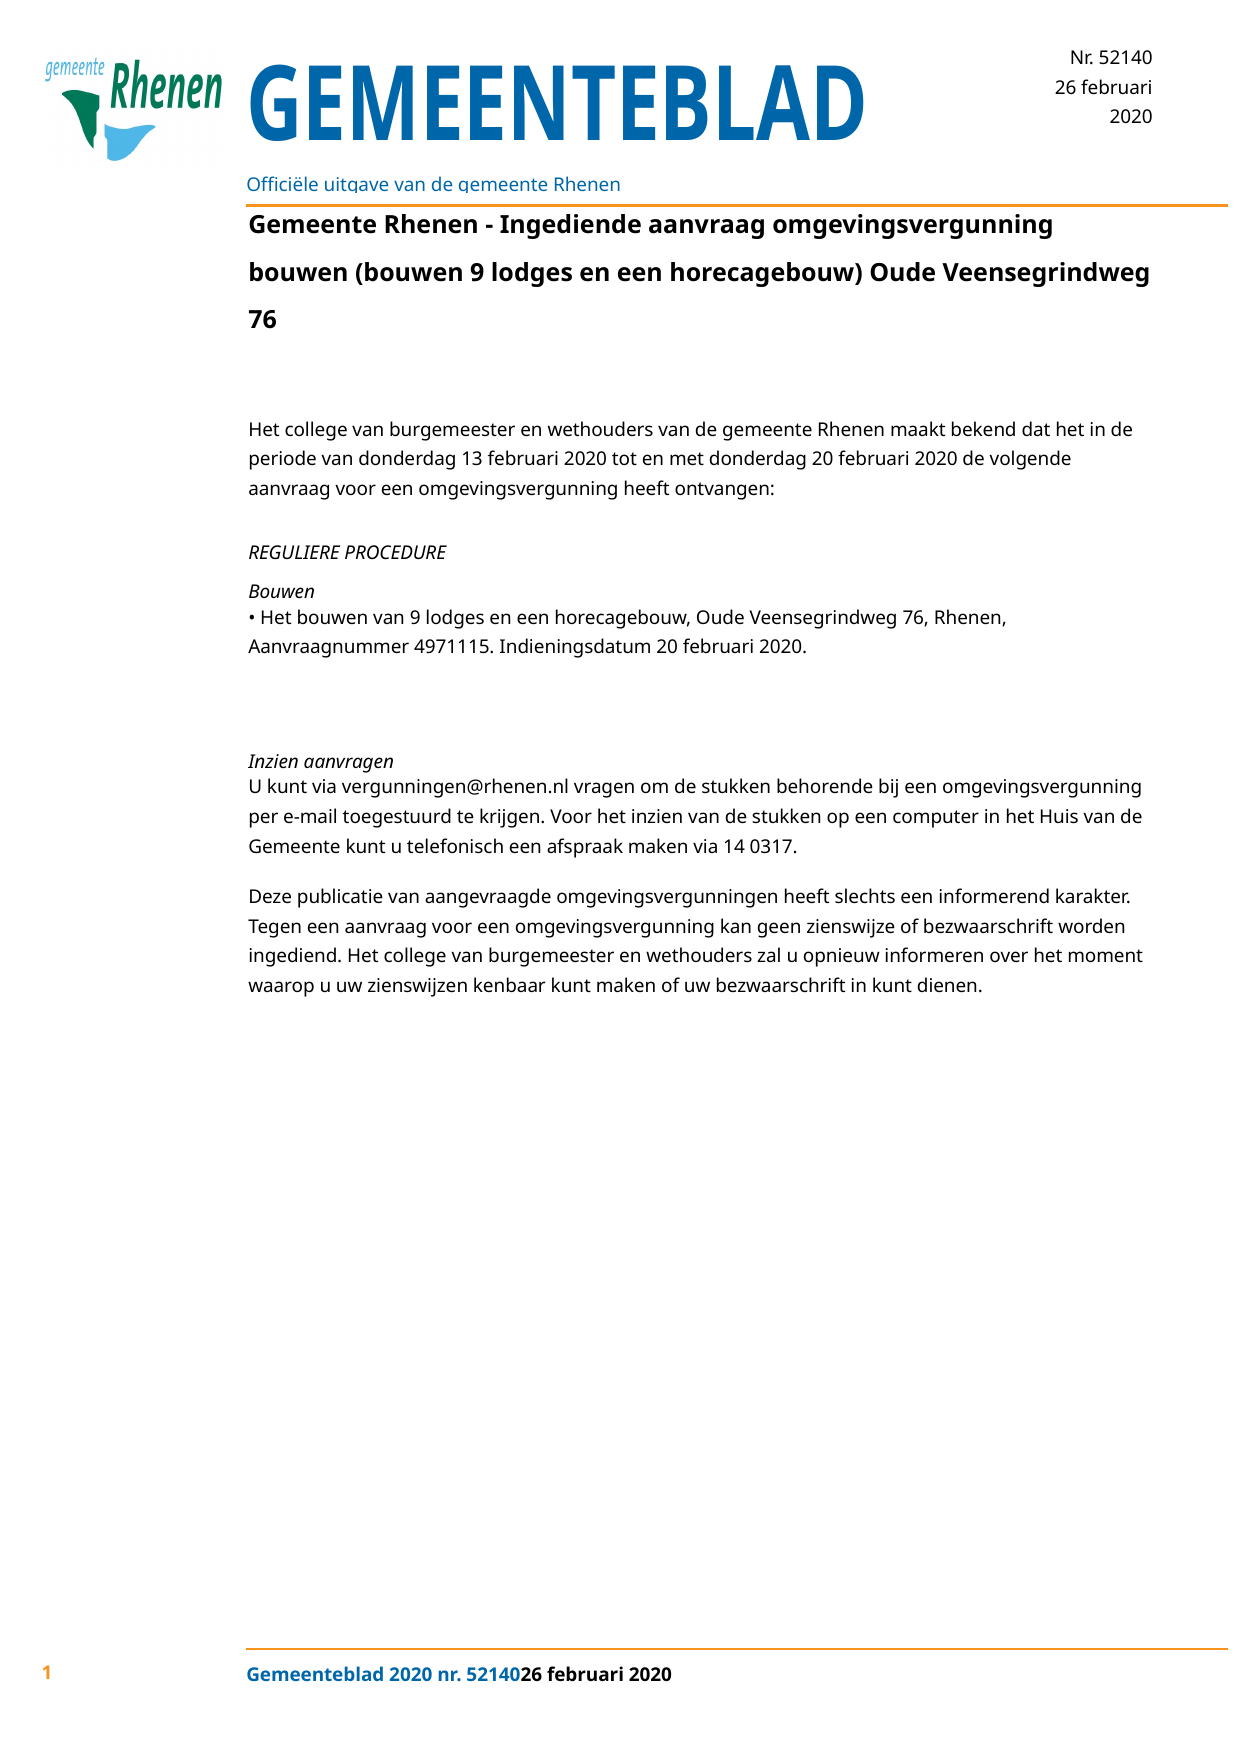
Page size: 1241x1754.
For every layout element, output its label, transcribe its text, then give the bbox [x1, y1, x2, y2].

text REGULIERE PROCEDURE [248, 539, 1152, 565]
text Inzien aanvragen [248, 748, 1152, 774]
text • Het bouwen van 9 lodges en een horecagebouw, Oude Veensegrindweg 76, Rhenen, Aanvraagnummer 4971115. Indieningsdatum 20 februari 2020. [248, 604, 1152, 659]
text Het college van burgemeester en wethouders van de gemeente Rhenen maakt bekend dat het in de periode van donderdag 13 februari 2020 tot en met donderdag 20 februari 2020 de volgende aanvraag voor een omgevingsvergunning heeft ontvangen: [248, 416, 1152, 501]
text Bouwen [248, 578, 1152, 604]
text Gemeente Rhenen - Ingediende aanvraag omgevingsvergunning bouwen (bouwen 9 lodges en een horecagebouw) Oude Veensegrindweg 76 [248, 207, 1152, 336]
text Deze publicatie van aangevraagde omgevingsvergunningen heeft slechts een informerend karakter. Tegen een aanvraag voor een omgevingsvergunning kan geen zienswijze of bezwaarschrift worden ingediend. Het college van burgemeester en wethouders zal u opnieuw informeren over het moment waarop u uw zienswijzen kenbaar kunt maken of uw bezwaarschrift in kunt dienen. [248, 883, 1152, 998]
text U kunt via vergunningen@rhenen.nl vragen om de stukken behorende bij een omgevingsvergunning per e-mail toegestuurd te krijgen. Voor het inzien van de stukken op een computer in het Huis van de Gemeente kunt u telefonisch een afspraak maken via 14 0317. [248, 774, 1152, 859]
picture [41, 47, 231, 172]
